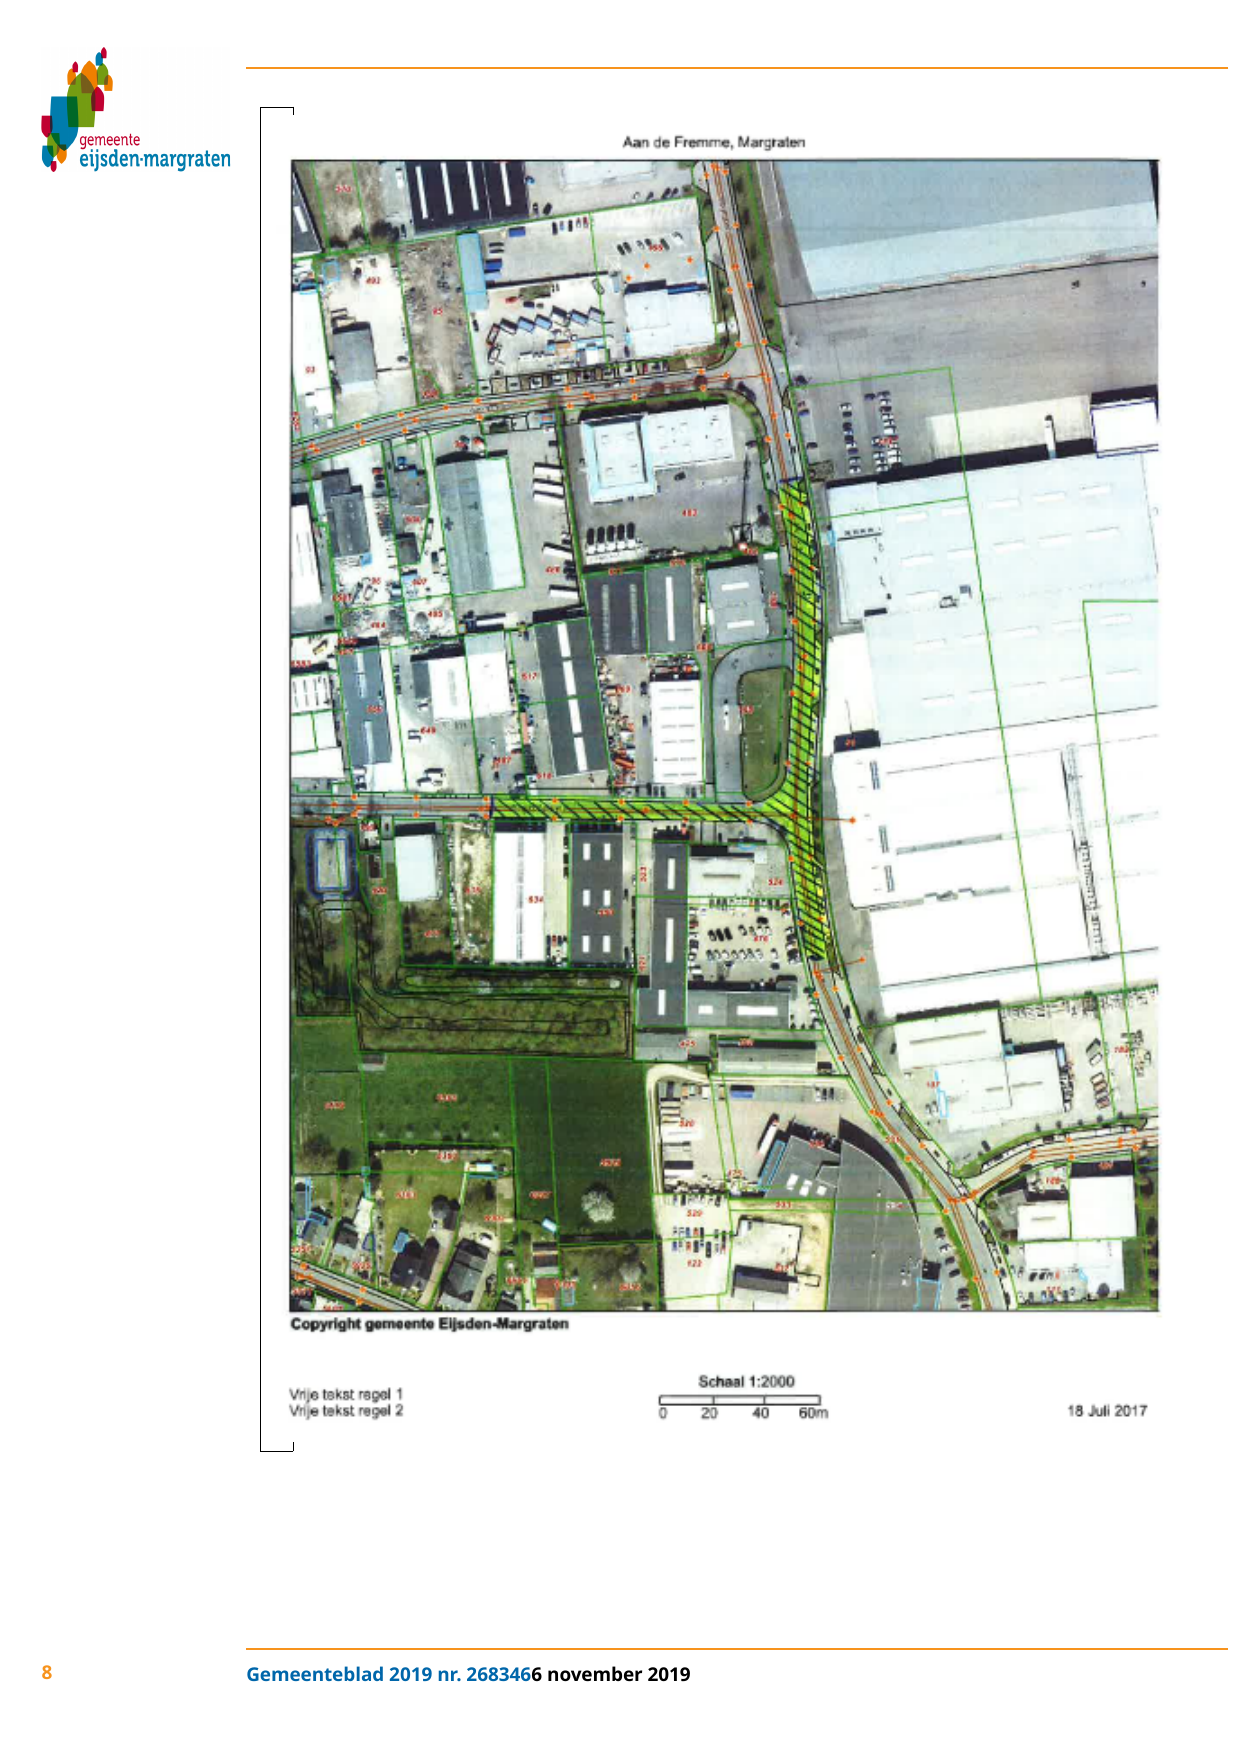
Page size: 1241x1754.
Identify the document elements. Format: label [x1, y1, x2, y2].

picture [268, 115, 1173, 1442]
picture [41, 47, 231, 172]
